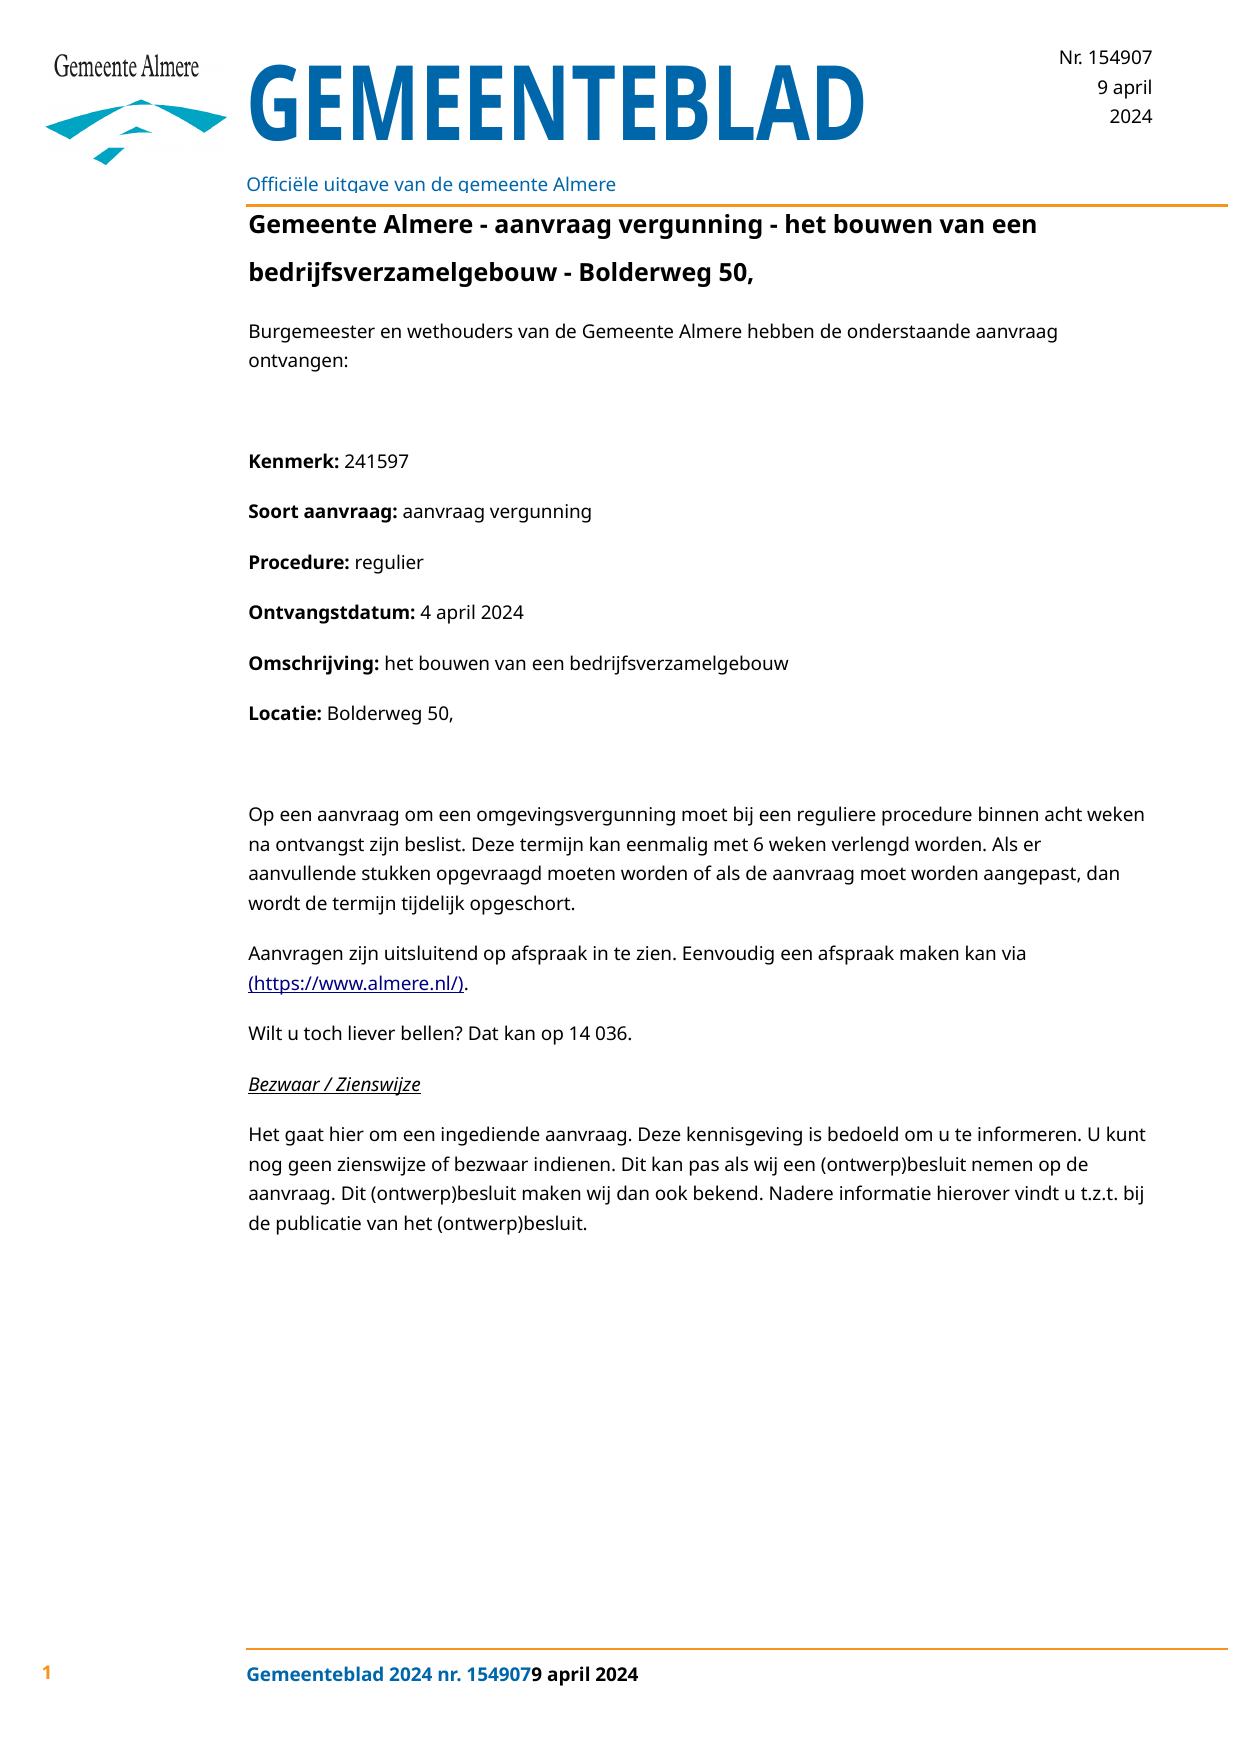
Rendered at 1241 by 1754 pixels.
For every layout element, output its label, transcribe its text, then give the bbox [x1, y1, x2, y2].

text Omschrijving: het bouwen van een bedrijfsverzamelgebouw [248, 650, 1152, 676]
text Procedure: regulier [248, 549, 1152, 575]
picture [41, 47, 231, 172]
text Burgemeester en wethouders van de Gemeente Almere hebben de onderstaande aanvraag ontvangen: [248, 318, 1152, 373]
text Op een aanvraag om een omgevingsvergunning moet bij een reguliere procedure binnen acht weken na ontvangst zijn beslist. Deze termijn kan eenmalig met 6 weken verlengd worden. Als er aanvullende stukken opgevraagd moeten worden of als de aanvraag moet worden aangepast, dan wordt de termijn tijdelijk opgeschort. [248, 801, 1152, 916]
text Gemeente Almere - aanvraag vergunning - het bouwen van een bedrijfsverzamelgebouw - Bolderweg 50, [248, 207, 1152, 288]
text Soort aanvraag: aanvraag vergunning [248, 499, 1152, 524]
text Kenmerk: 241597 [248, 448, 1152, 474]
text Het gaat hier om een ingediende aanvraag. Deze kennisgeving is bedoeld om u te informeren. U kunt nog geen zienswijze of bezwaar indienen. Dit kan pas als wij een (ontwerp)besluit nemen op de aanvraag. Dit (ontwerp)besluit maken wij dan ook bekend. Nadere informatie hierover vindt u t.z.t. bij de publicatie van het (ontwerp)besluit. [248, 1121, 1152, 1236]
text Locatie: Bolderweg 50, [248, 700, 1152, 726]
text Wilt u toch liever bellen? Dat kan op 14 036. [248, 1020, 1152, 1046]
text Ontvangstdatum: 4 april 2024 [248, 599, 1152, 625]
text Bezwaar / Zienswijze [248, 1071, 1152, 1097]
text Aanvragen zijn uitsluitend op afspraak in te zien. Eenvoudig een afspraak maken kan via (https://www.almere.nl/). [248, 940, 1152, 996]
